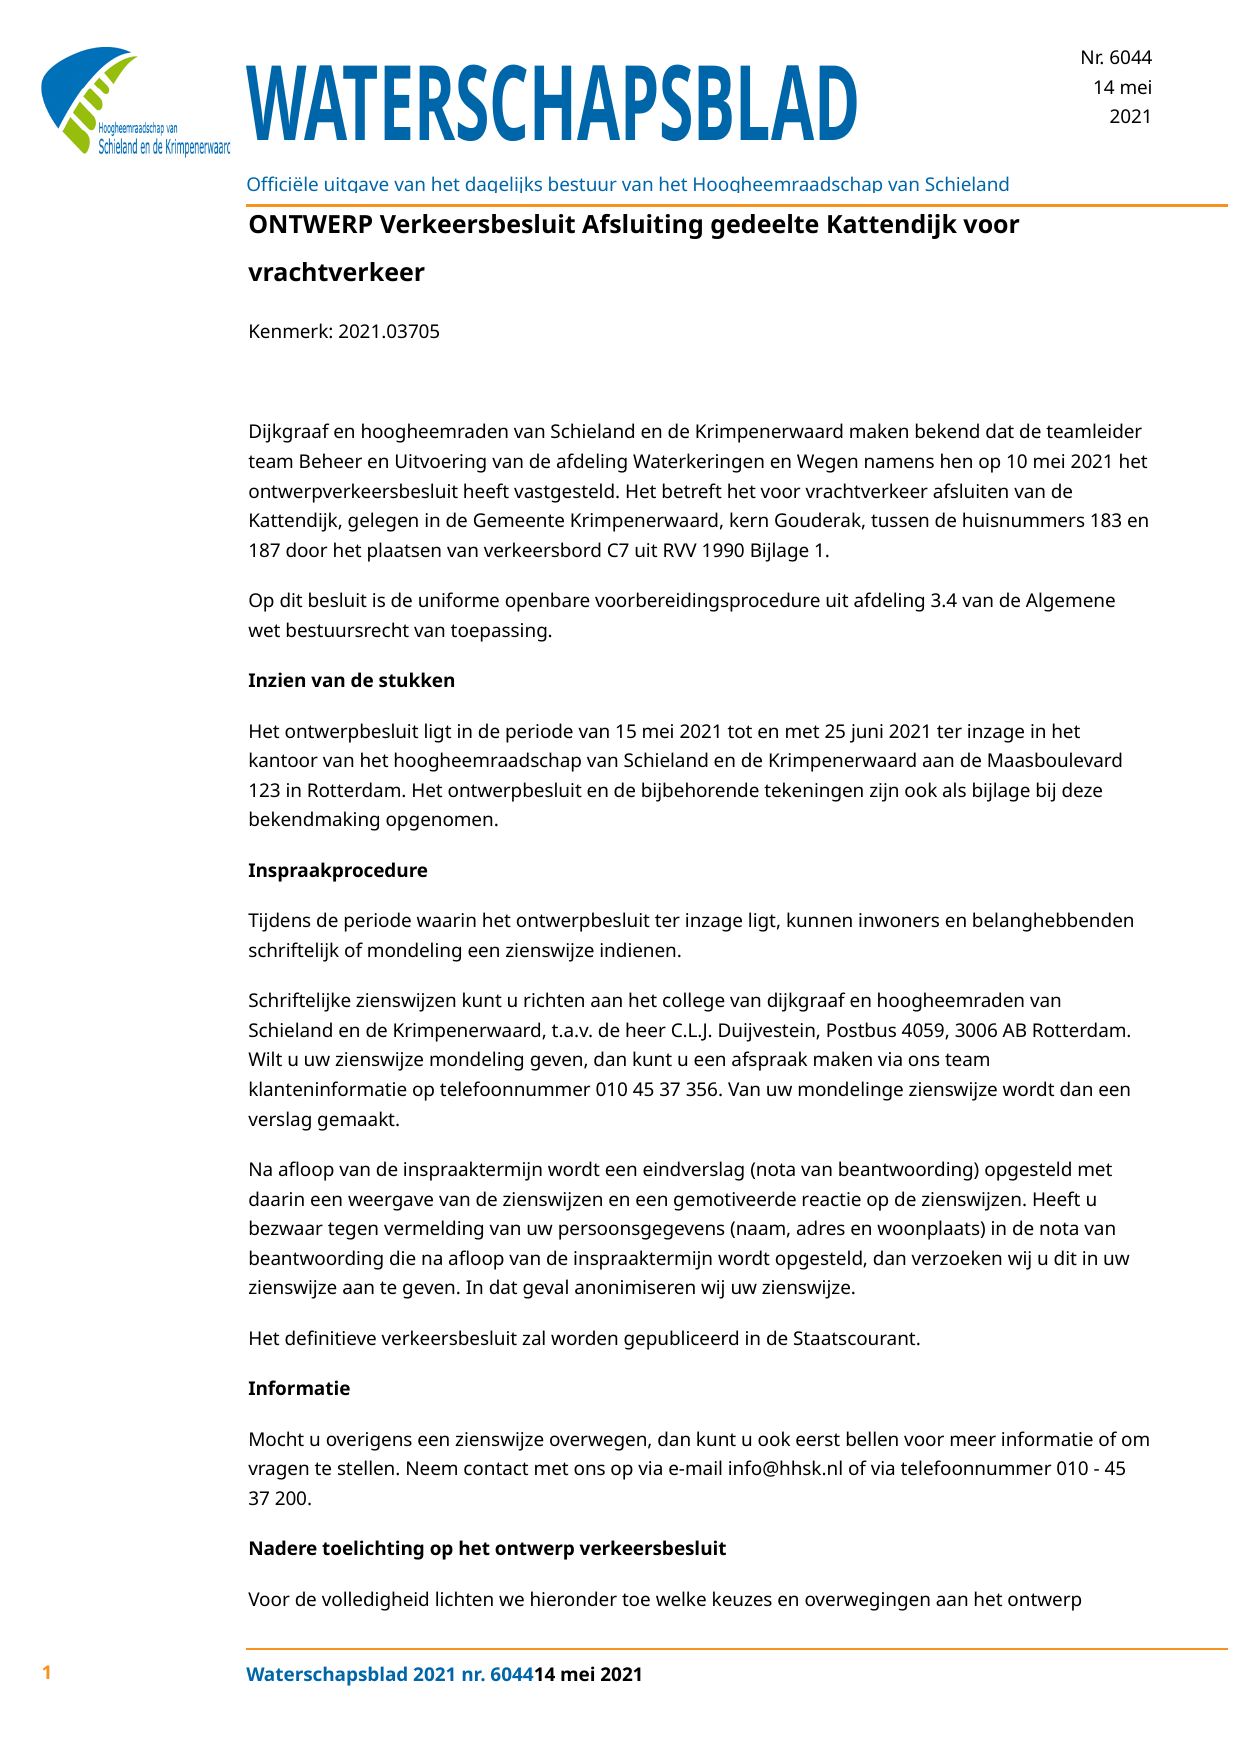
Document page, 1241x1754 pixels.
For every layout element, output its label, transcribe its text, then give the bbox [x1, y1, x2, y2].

text Nadere toelichting op het ontwerp verkeersbesluit [248, 1535, 1152, 1561]
text Mocht u overigens een zienswijze overwegen, dan kunt u ook eerst bellen voor meer informatie of om vragen te stellen. Neem contact met ons op via e-mail info@hhsk.nl of via telefoonnummer 010 - 45 37 200. [248, 1426, 1152, 1511]
text Informatie [248, 1375, 1152, 1401]
text ONTWERP Verkeersbesluit Afsluiting gedeelte Kattendijk voor vrachtverkeer [248, 207, 1152, 288]
picture [41, 47, 231, 172]
text Kenmerk: 2021.03705 [248, 318, 1152, 344]
text Voor de volledigheid lichten we hieronder toe welke keuzes en overwegingen aan het ontwerp [248, 1586, 1152, 1612]
text Inspraakprocedure [248, 857, 1152, 883]
text Dijkgraaf en hoogheemraden van Schieland en de Krimpenerwaard maken bekend dat de teamleider team Beheer en Uitvoering van de afdeling Waterkeringen en Wegen namens hen op 10 mei 2021 het ontwerpverkeersbesluit heeft vastgesteld. Het betreft het voor vrachtverkeer afsluiten van de Kattendijk, gelegen in de Gemeente Krimpenerwaard, kern Gouderak, tussen de huisnummers 183 en 187 door het plaatsen van verkeersbord C7 uit RVV 1990 Bijlage 1. [248, 419, 1152, 563]
text Schriftelijke zienswijzen kunt u richten aan het college van dijkgraaf en hoogheemraden van Schieland en de Krimpenerwaard, t.a.v. de heer C.L.J. Duijvestein, Postbus 4059, 3006 AB Rotterdam. Wilt u uw zienswijze mondeling geven, dan kunt u een afspraak maken via ons team klanteninformatie op telefoonnummer 010 45 37 356. Van uw mondelinge zienswijze wordt dan een verslag gemaakt. [248, 987, 1152, 1132]
text Het ontwerpbesluit ligt in de periode van 15 mei 2021 tot en met 25 juni 2021 ter inzage in het kantoor van het hoogheemraadschap van Schieland en de Krimpenerwaard aan de Maasboulevard 123 in Rotterdam. Het ontwerpbesluit en de bijbehorende tekeningen zijn ook als bijlage bij deze bekendmaking opgenomen. [248, 718, 1152, 832]
text Op dit besluit is de uniforme openbare voorbereidingsprocedure uit afdeling 3.4 van de Algemene wet bestuursrecht van toepassing. [248, 587, 1152, 643]
text Tijdens de periode waarin het ontwerpbesluit ter inzage ligt, kunnen inwoners en belanghebbenden schriftelijk of mondeling een zienswijze indienen. [248, 907, 1152, 963]
text Na afloop van de inspraaktermijn wordt een eindverslag (nota van beantwoording) opgesteld met daarin een weergave van de zienswijzen en een gemotiveerde reactie op de zienswijzen. Heeft u bezwaar tegen vermelding van uw persoonsgegevens (naam, adres en woonplaats) in de nota van beantwoording die na afloop van de inspraaktermijn wordt opgesteld, dan verzoeken wij u dit in uw zienswijze aan te geven. In dat geval anonimiseren wij uw zienswijze. [248, 1156, 1152, 1300]
text Inzien van de stukken [248, 667, 1152, 693]
text Het definitieve verkeersbesluit zal worden gepubliceerd in de Staatscourant. [248, 1325, 1152, 1351]
